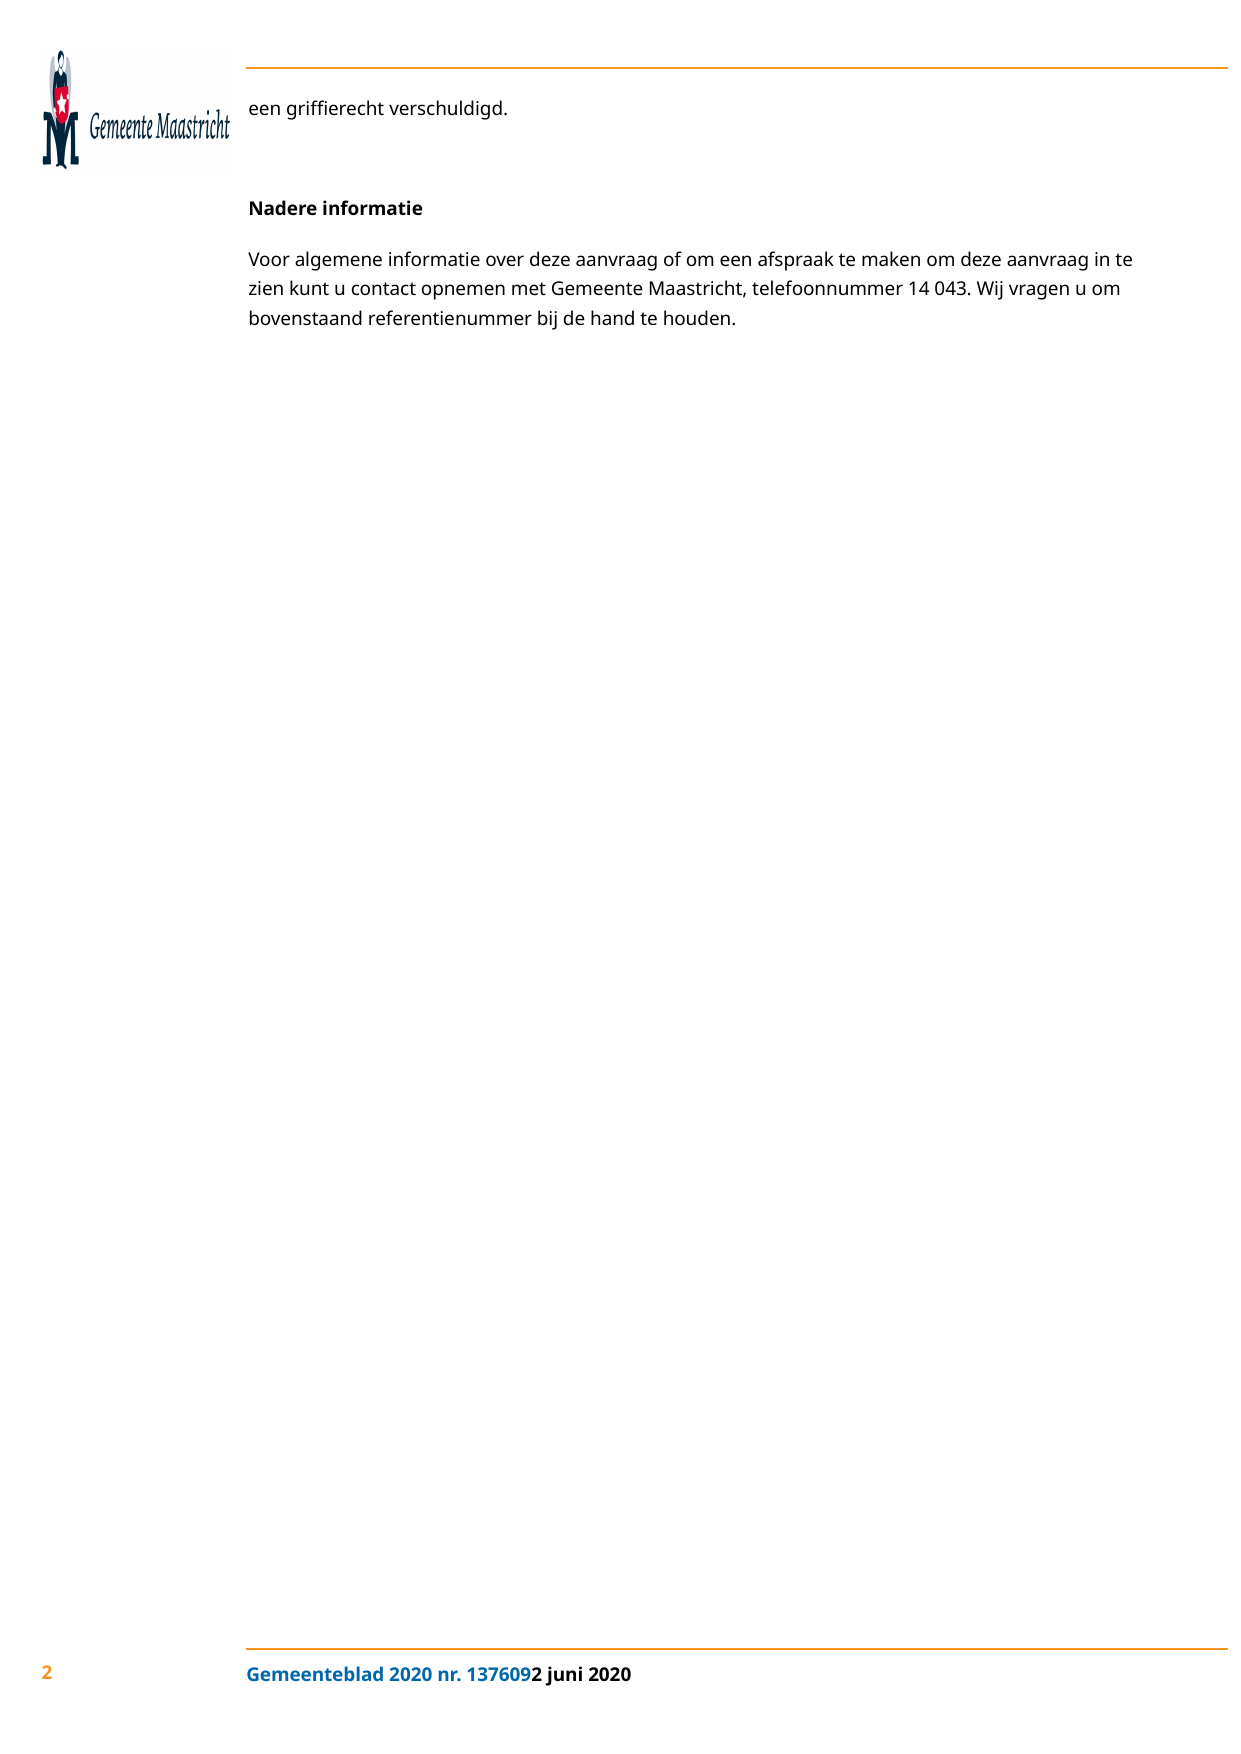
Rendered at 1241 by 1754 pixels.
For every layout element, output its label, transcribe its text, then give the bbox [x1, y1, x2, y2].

text een griffierecht verschuldigd. [248, 95, 1152, 121]
text Nadere informatie [248, 196, 1152, 221]
text Voor algemene informatie over deze aanvraag of om een afspraak te maken om deze aanvraag in te zien kunt u contact opnemen met Gemeente Maastricht, telefoonnummer 14 043. Wij vragen u om bovenstaand referentienummer bij de hand te houden. [248, 246, 1152, 331]
picture [41, 47, 231, 172]
